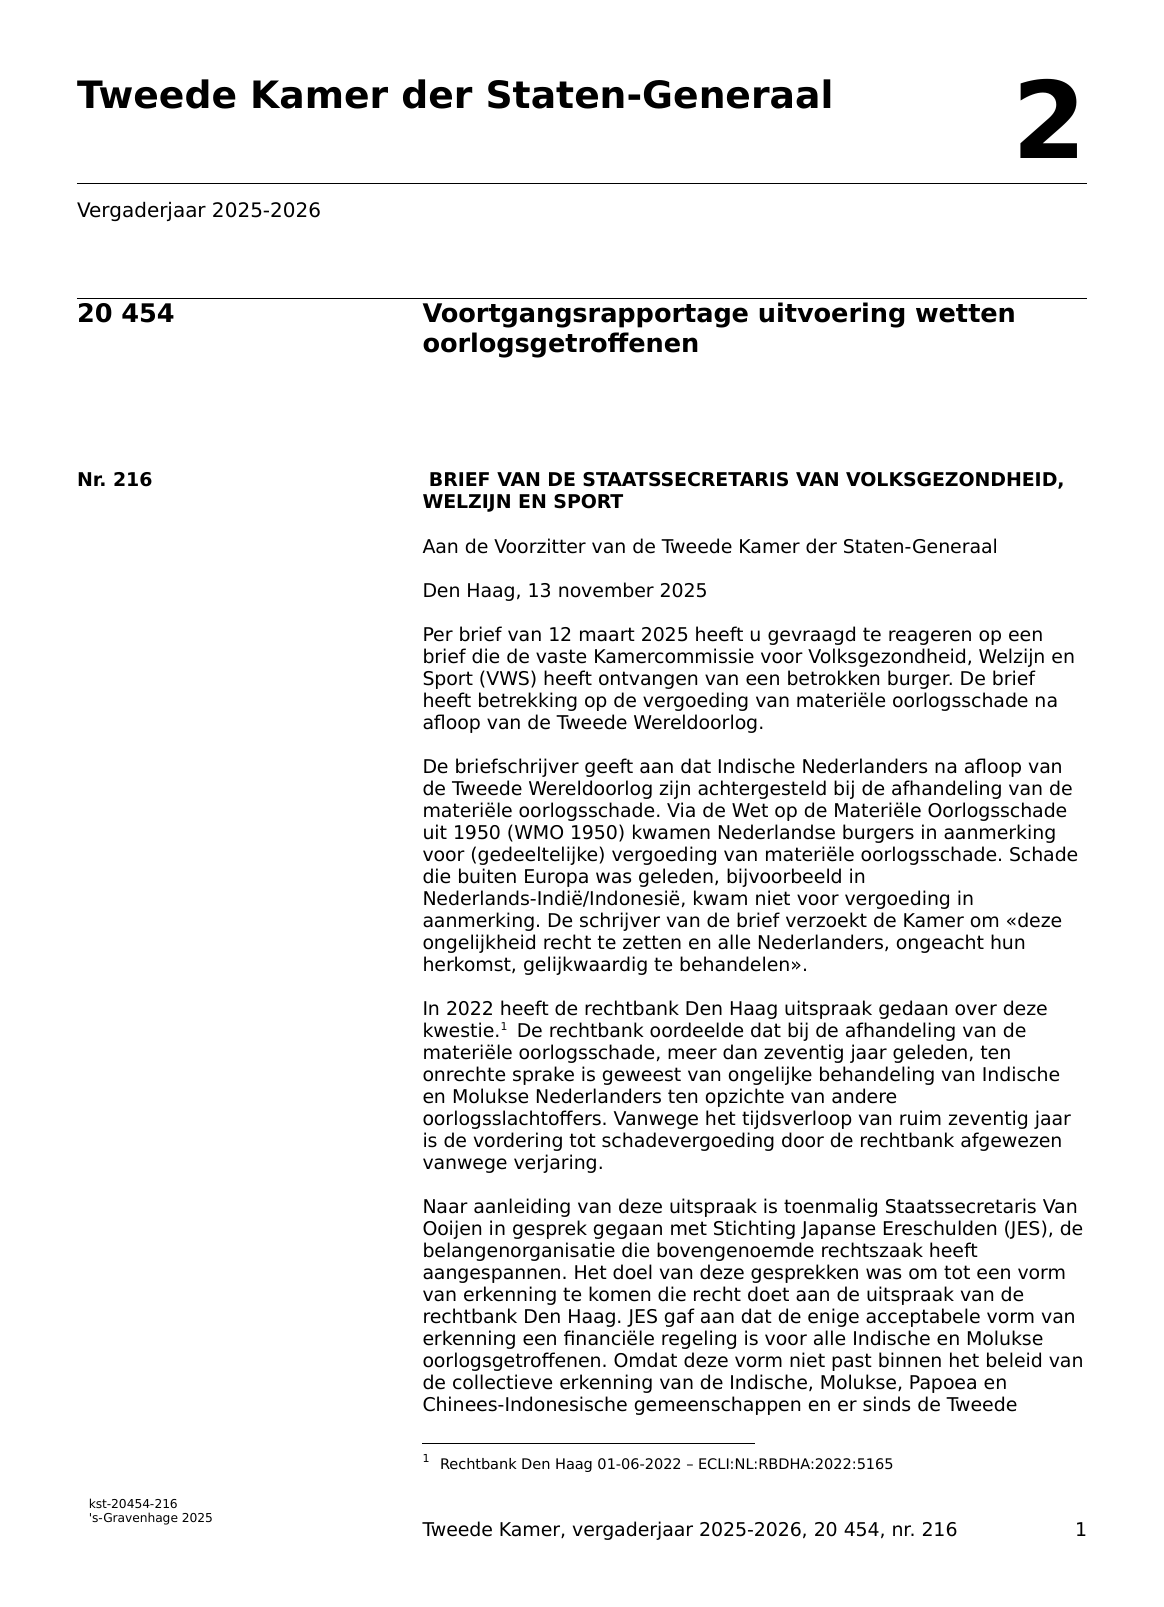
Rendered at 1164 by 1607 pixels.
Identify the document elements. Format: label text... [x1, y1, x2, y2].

table_header Tweede Kamer der Staten-Generaal [77, 59, 886, 183]
text Den Haag, 13 november 2025 [422, 580, 1087, 602]
text Naar aanleiding van deze uitspraak is toenmalig Staatssecretaris Van Ooijen in gesprek gegaan met Stichting Japanse Ereschulden (JES), de belangenorganisatie die bovengenoemde rechtszaak heeft aangespannen. Het doel van deze gesprekken was om tot een vorm van erkenning te komen die recht doet aan de uitspraak van de rechtbank Den Haag. JES gaf aan dat de enige acceptabele vorm van erkenning een financiële regeling is voor alle Indische en Molukse oorlogsgetroffenen. Omdat deze vorm niet past binnen het beleid van de collectieve erkenning van de Indische, Molukse, Papoea en Chinees-Indonesische gemeenschappen en er sinds de Tweede [422, 1196, 1087, 1416]
text Rechtbank Den Haag 01-06-2022 – ECLI:NL:RBDHA:2022:5165 [422, 1452, 1087, 1474]
text kst-20454-216 [88, 1497, 323, 1511]
text Per brief van 12 maart 2025 heeft u gevraagd te reageren op een brief die de vaste Kamercommissie voor Volksgezondheid, Welzijn en Sport (VWS) heeft ontvangen van een betrokken burger. De brief heeft betrekking op de vergoeding van materiële oorlogsschade na afloop van de Tweede Wereldoorlog. [422, 624, 1087, 734]
subtitle Nr. 216 BRIEF VAN DE STAATSSECRETARIS VAN VOLKSGEZONDHEID, WELZIJN EN SPORT [77, 469, 1087, 513]
table_header 2 [886, 59, 1087, 183]
table_cell Vergaderjaar 2025-2026 [77, 184, 1087, 298]
text In 2022 heeft de rechtbank Den Haag uitspraak gedaan over deze kwestie. De rechtbank oordeelde dat bij de afhandeling van de materiële oorlogsschade, meer dan zeventig jaar geleden, ten onrechte sprake is geweest van ongelijke behandeling van Indische en Molukse Nederlanders ten opzichte van andere oorlogsslachtoffers. Vanwege het tijdsverloop van ruim zeventig jaar is de vordering tot schadevergoeding door de rechtbank afgewezen vanwege verjaring. [422, 998, 1087, 1174]
subtitle 20 454 Voortgangsrapportage uitvoering wetten oorlogsgetroffenen [77, 299, 1087, 358]
text 's-Gravenhage 2025 [88, 1511, 323, 1525]
text Aan de Voorzitter van de Tweede Kamer der Staten-Generaal [422, 536, 1087, 557]
text De briefschrijver geeft aan dat Indische Nederlanders na afloop van de Tweede Wereldoorlog zijn achtergesteld bij de afhandeling van de materiële oorlogsschade. Via de Wet op de Materiële Oorlogsschade uit 1950 (WMO 1950) kwamen Nederlandse burgers in aanmerking voor (gedeeltelijke) vergoeding van materiële oorlogsschade. Schade die buiten Europa was geleden, bijvoorbeeld in Nederlands-Indië/Indonesië, kwam niet voor vergoeding in aanmerking. De schrijver van de brief verzoekt de Kamer om «deze ongelijkheid recht te zetten en alle Nederlanders, ongeacht hun herkomst, gelijkwaardig te behandelen». [422, 756, 1087, 976]
